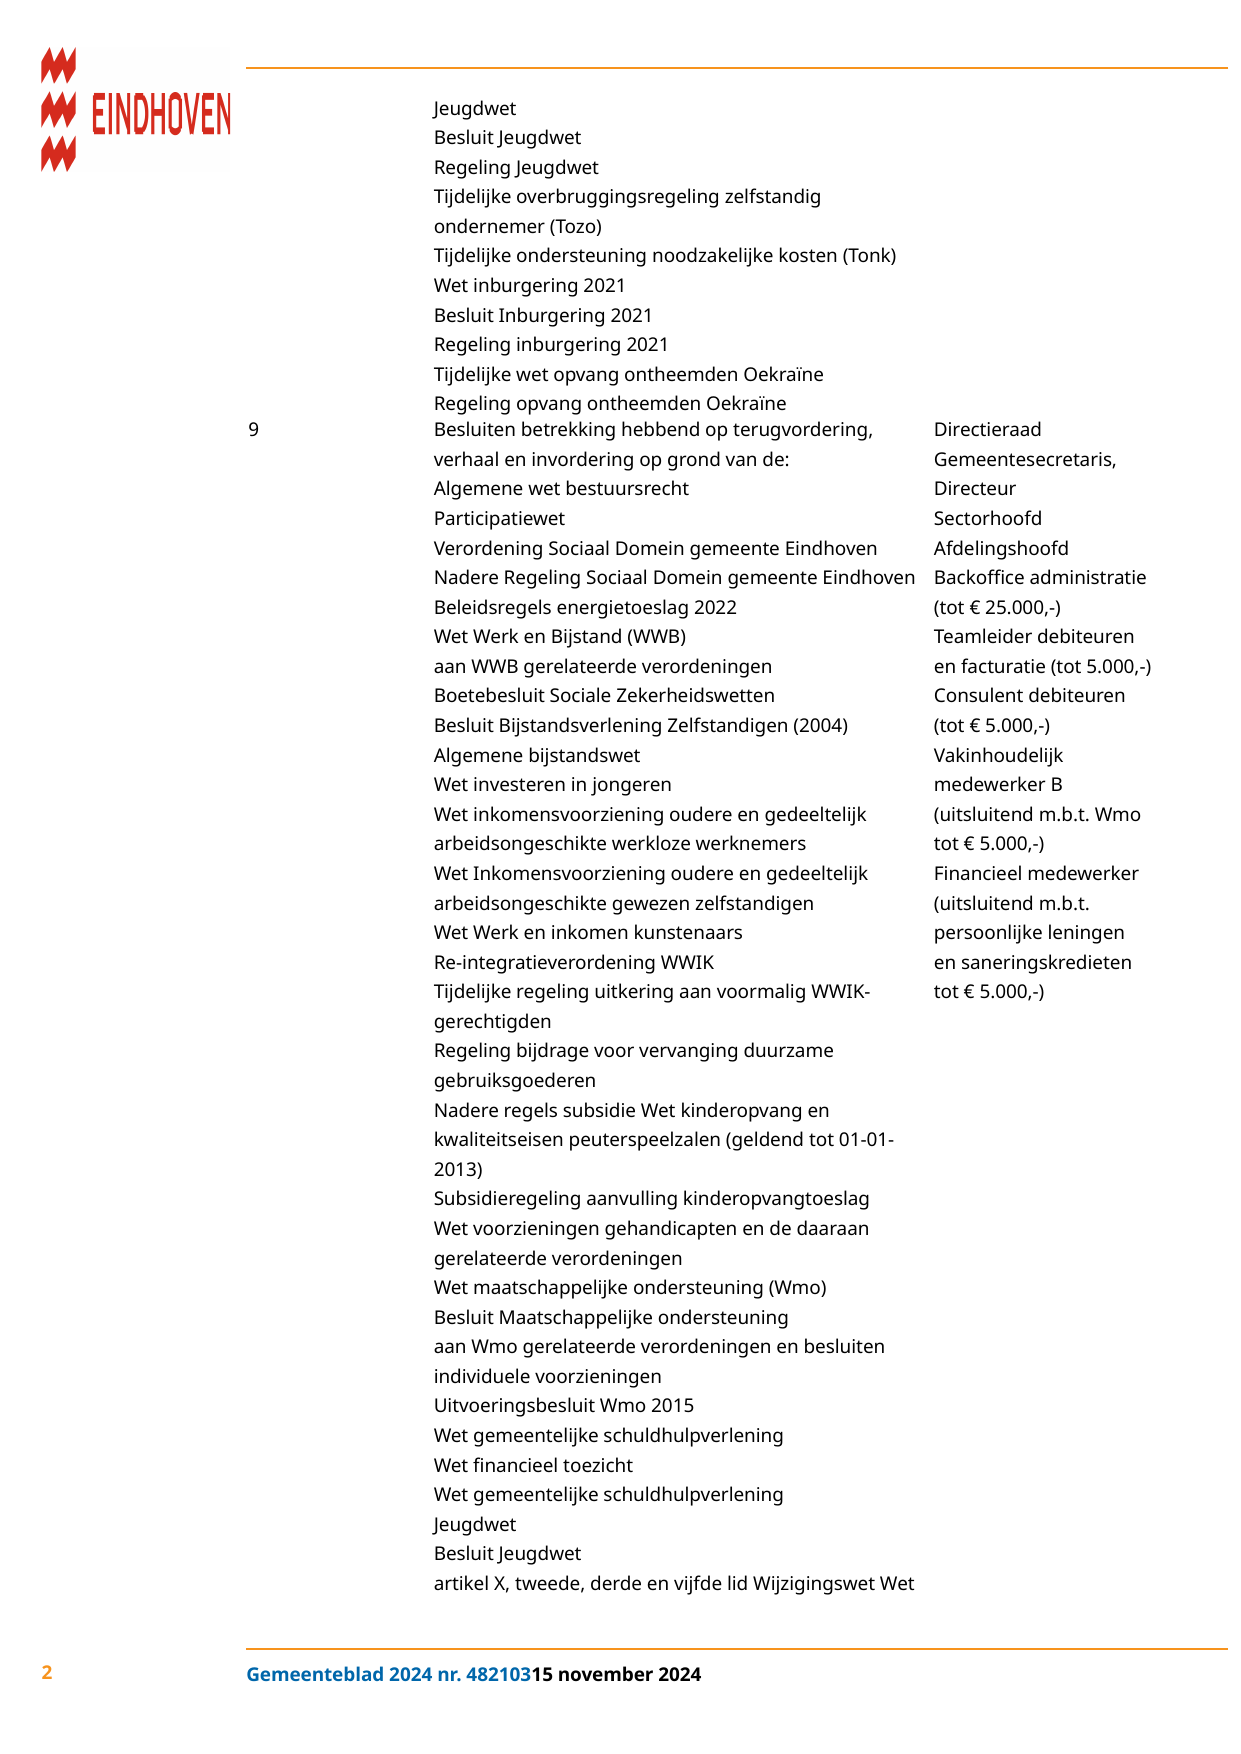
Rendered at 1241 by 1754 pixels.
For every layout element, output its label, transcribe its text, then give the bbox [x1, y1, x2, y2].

table_cell Directieraad Gemeentesecretaris, Directeur Sectorhoofd Afdelingshoofd Backoffice administratie (tot € 25.000,-) Teamleider debiteuren en facturatie (tot 5.000,-) Consulent debiteuren (tot € 5.000,-) Vakinhoudelijk medewerker B (uitsluitend m.b.t. Wmo tot € 5.000,-) Financieel medewerker (uitsluitend m.b.t. persoonlijke leningen en saneringskredieten tot € 5.000,-) [934, 416, 1152, 1596]
table_cell 9 [248, 416, 433, 1596]
table_header [248, 95, 433, 416]
table_header [934, 95, 1152, 416]
picture [41, 47, 231, 172]
table_header Jeugdwet Besluit Jeugdwet Regeling Jeugdwet Tijdelijke overbruggingsregeling zelfstandig ondernemer (Tozo) Tijdelijke ondersteuning noodzakelijke kosten (Tonk) Wet inburgering 2021 Besluit Inburgering 2021 Regeling inburgering 2021 Tijdelijke wet opvang ontheemden Oekraïne Regeling opvang ontheemden Oekraïne [434, 95, 934, 416]
table_cell Besluiten betrekking hebbend op terugvordering, verhaal en invordering op grond van de: Algemene wet bestuursrecht Participatiewet Verordening Sociaal Domein gemeente Eindhoven Nadere Regeling Sociaal Domein gemeente Eindhoven Beleidsregels energietoeslag 2022 Wet Werk en Bijstand (WWB) aan WWB gerelateerde verordeningen Boetebesluit Sociale Zekerheidswetten Besluit Bijstandsverlening Zelfstandigen (2004) Algemene bijstandswet Wet investeren in jongeren Wet inkomensvoorziening oudere en gedeeltelijk arbeidsongeschikte werkloze werknemers Wet Inkomensvoorziening oudere en gedeeltelijk arbeidsongeschikte gewezen zelfstandigen Wet Werk en inkomen kunstenaars Re-integratieverordening WWIK Tijdelijke regeling uitkering aan voormalig WWIK-gerechtigden Regeling bijdrage voor vervanging duurzame gebruiksgoederen Nadere regels subsidie Wet kinderopvang en kwaliteitseisen peuterspeelzalen (geldend tot 01-01-2013) Subsidieregeling aanvulling kinderopvangtoeslag Wet voorzieningen gehandicapten en de daaraan gerelateerde verordeningen Wet maatschappelijke ondersteuning (Wmo) Besluit Maatschappelijke ondersteuning aan Wmo gerelateerde verordeningen en besluiten individuele voorzieningen Uitvoeringsbesluit Wmo 2015 Wet gemeentelijke schuldhulpverlening Wet financieel toezicht Wet gemeentelijke schuldhulpverlening Jeugdwet Besluit Jeugdwet artikel X, tweede, derde en vijfde lid Wijzigingswet Wet [434, 416, 934, 1596]
